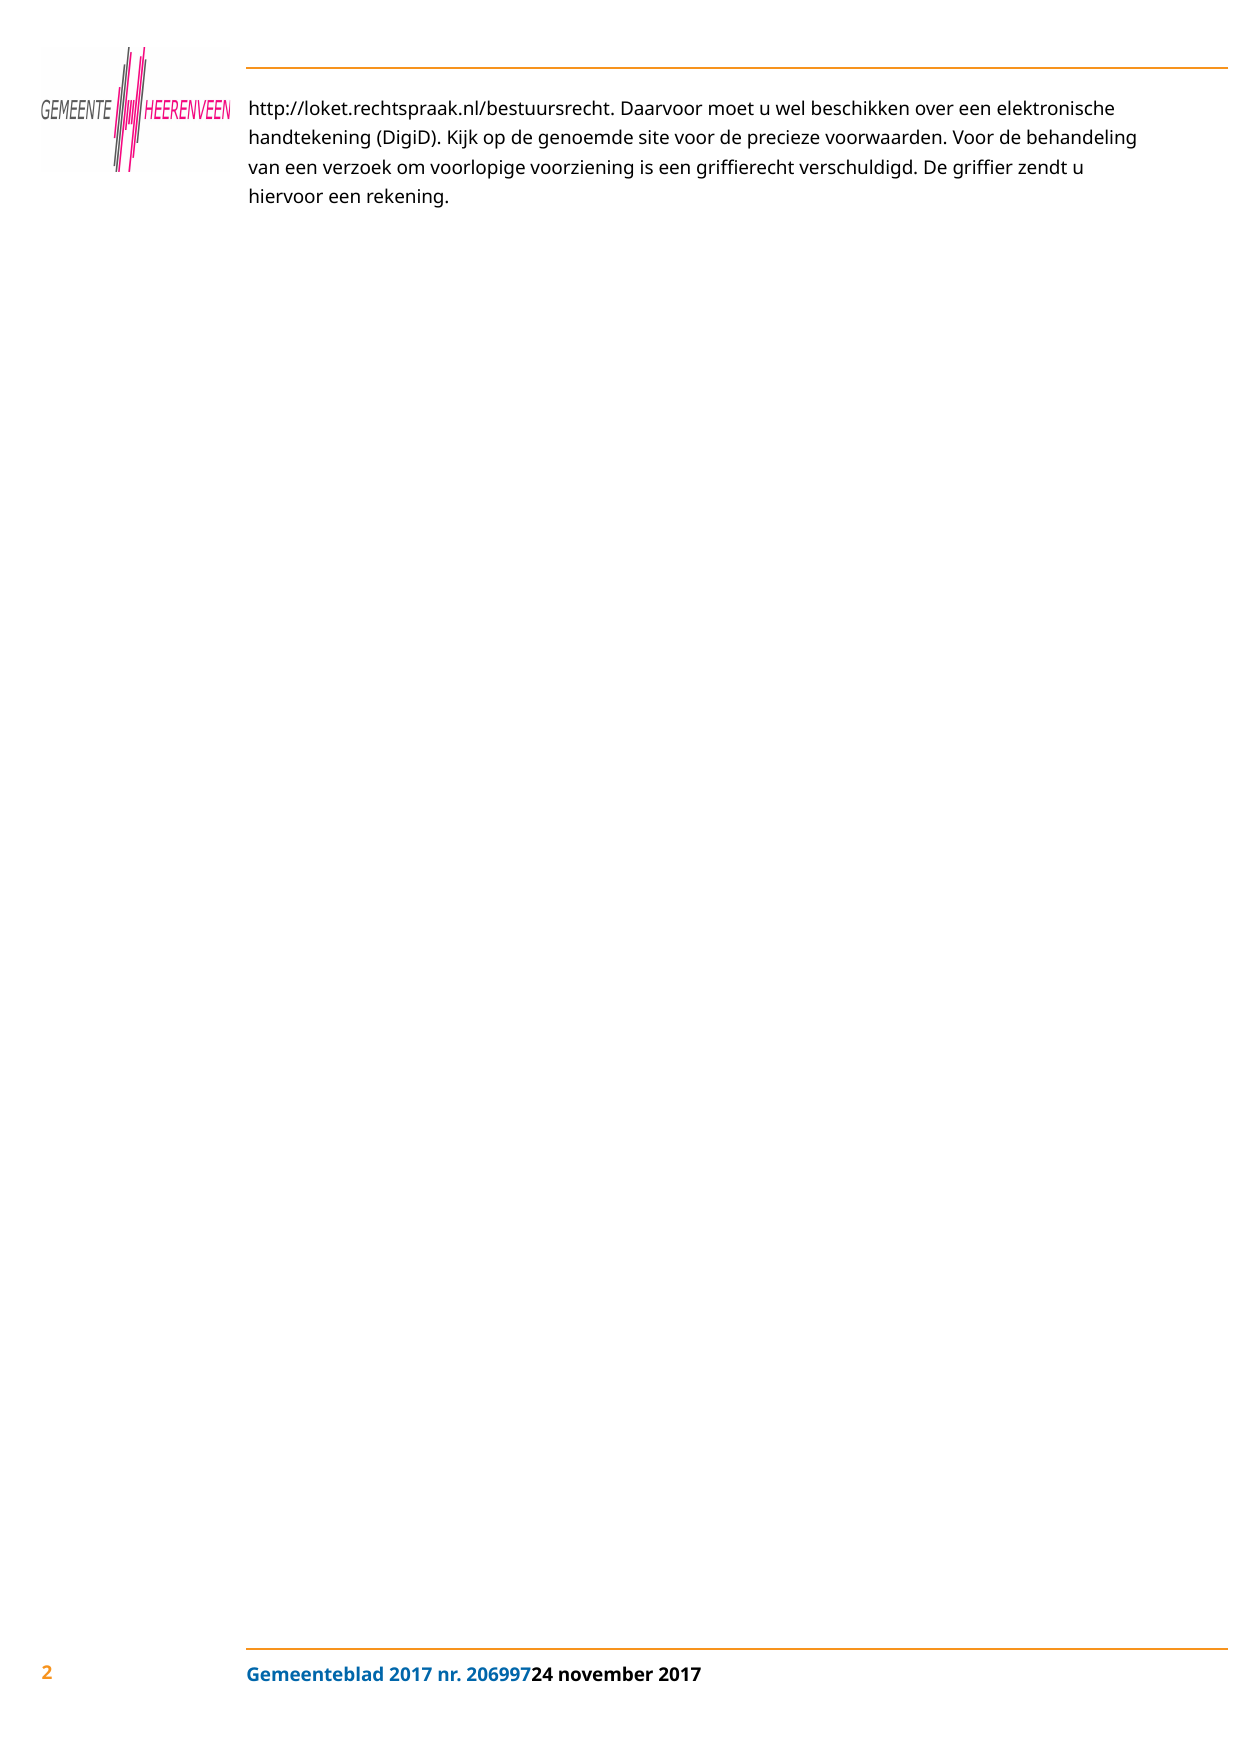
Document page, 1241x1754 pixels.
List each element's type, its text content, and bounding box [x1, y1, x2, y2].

picture [41, 47, 231, 172]
text http://loket.rechtspraak.nl/bestuursrecht. Daarvoor moet u wel beschikken over een elektronische handtekening (DigiD). Kijk op de genoemde site voor de precieze voorwaarden. Voor de behandeling van een verzoek om voorlopige voorziening is een griffierecht verschuldigd. De griffier zendt u hiervoor een rekening. [248, 95, 1152, 209]
